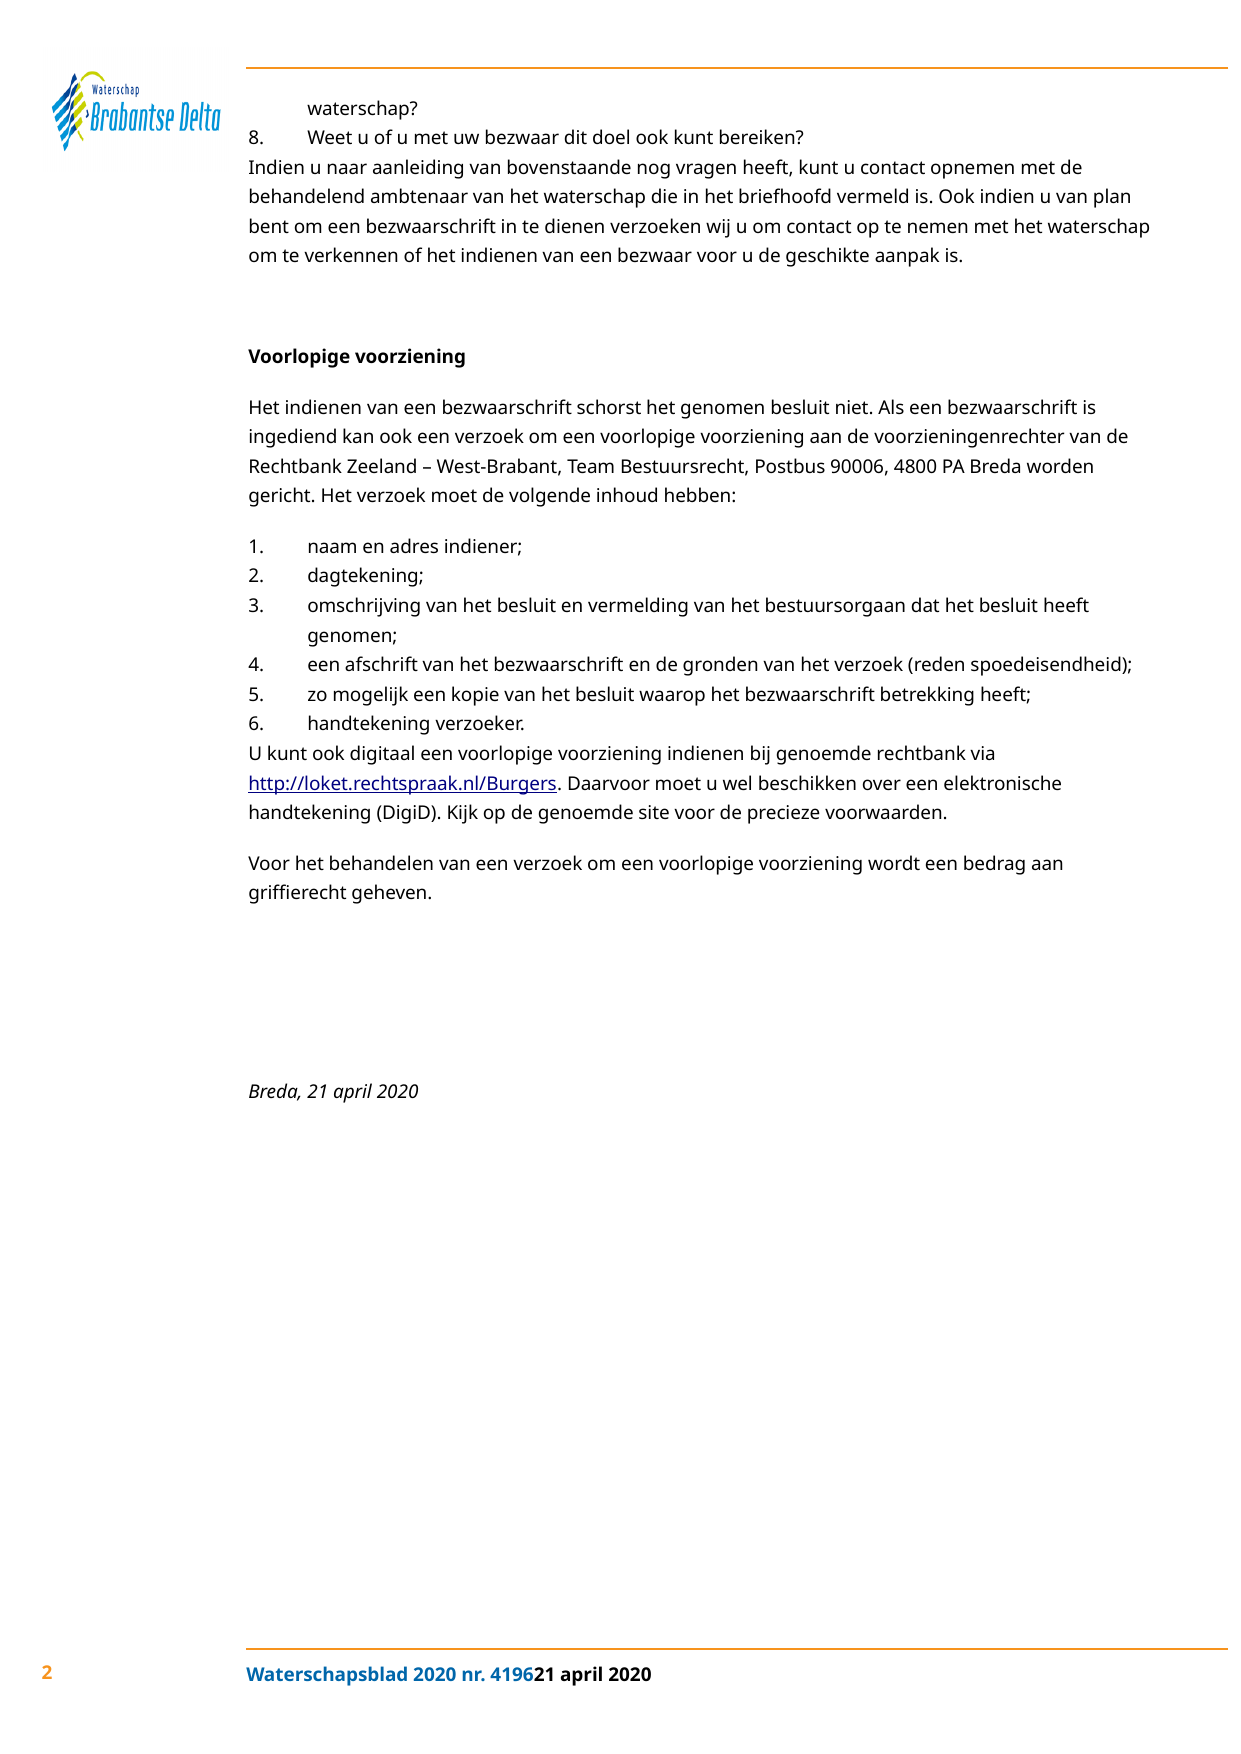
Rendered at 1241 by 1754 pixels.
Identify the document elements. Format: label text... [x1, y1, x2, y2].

text Het indienen van een bezwaarschrift schorst het genomen besluit niet. Als een bezwaarschrift is ingediend kan ook een verzoek om een voorlopige voorziening aan de voorzieningenrechter van de Rechtbank Zeeland – West-Brabant, Team Bestuursrecht, Postbus 90006, 4800 PA Breda worden gericht. Het verzoek moet de volgende inhoud hebben: [248, 394, 1152, 508]
list dagtekening; [248, 563, 1152, 588]
list omschrijving van het besluit en vermelding van het bestuursorgaan dat het besluit heeft genomen; [248, 592, 1152, 648]
picture [41, 47, 231, 172]
text Breda, 21 april 2020 [248, 1078, 1152, 1104]
list Weet u of u met uw bezwaar dit doel ook kunt bereiken? [248, 124, 1152, 150]
list handtekening verzoeker. [248, 711, 1152, 736]
text Voor het behandelen van een verzoek om een voorlopige voorziening wordt een bedrag aan griffierecht geheven. [248, 850, 1152, 905]
text Voorlopige voorziening [248, 343, 1152, 369]
list waterschap? [248, 95, 1152, 121]
list een afschrift van het bezwaarschrift en de gronden van het verzoek (reden spoedeisendheid); [248, 651, 1152, 677]
list zo mogelijk een kopie van het besluit waarop het bezwaarschrift betrekking heeft; [248, 681, 1152, 707]
text Indien u naar aanleiding van bovenstaande nog vragen heeft, kunt u contact opnemen met de behandelend ambtenaar van het waterschap die in het briefhoofd vermeld is. Ook indien u van plan bent om een bezwaarschrift in te dienen verzoeken wij u om contact op te nemen met het waterschap om te verkennen of het indienen van een bezwaar voor u de geschikte aanpak is. [248, 154, 1152, 268]
list naam en adres indiener; [248, 533, 1152, 559]
text U kunt ook digitaal een voorlopige voorziening indienen bij genoemde rechtbank via http://loket.rechtspraak.nl/Burgers. Daarvoor moet u wel beschikken over een elektronische handtekening (DigiD). Kijk op de genoemde site voor de precieze voorwaarden. [248, 740, 1152, 825]
